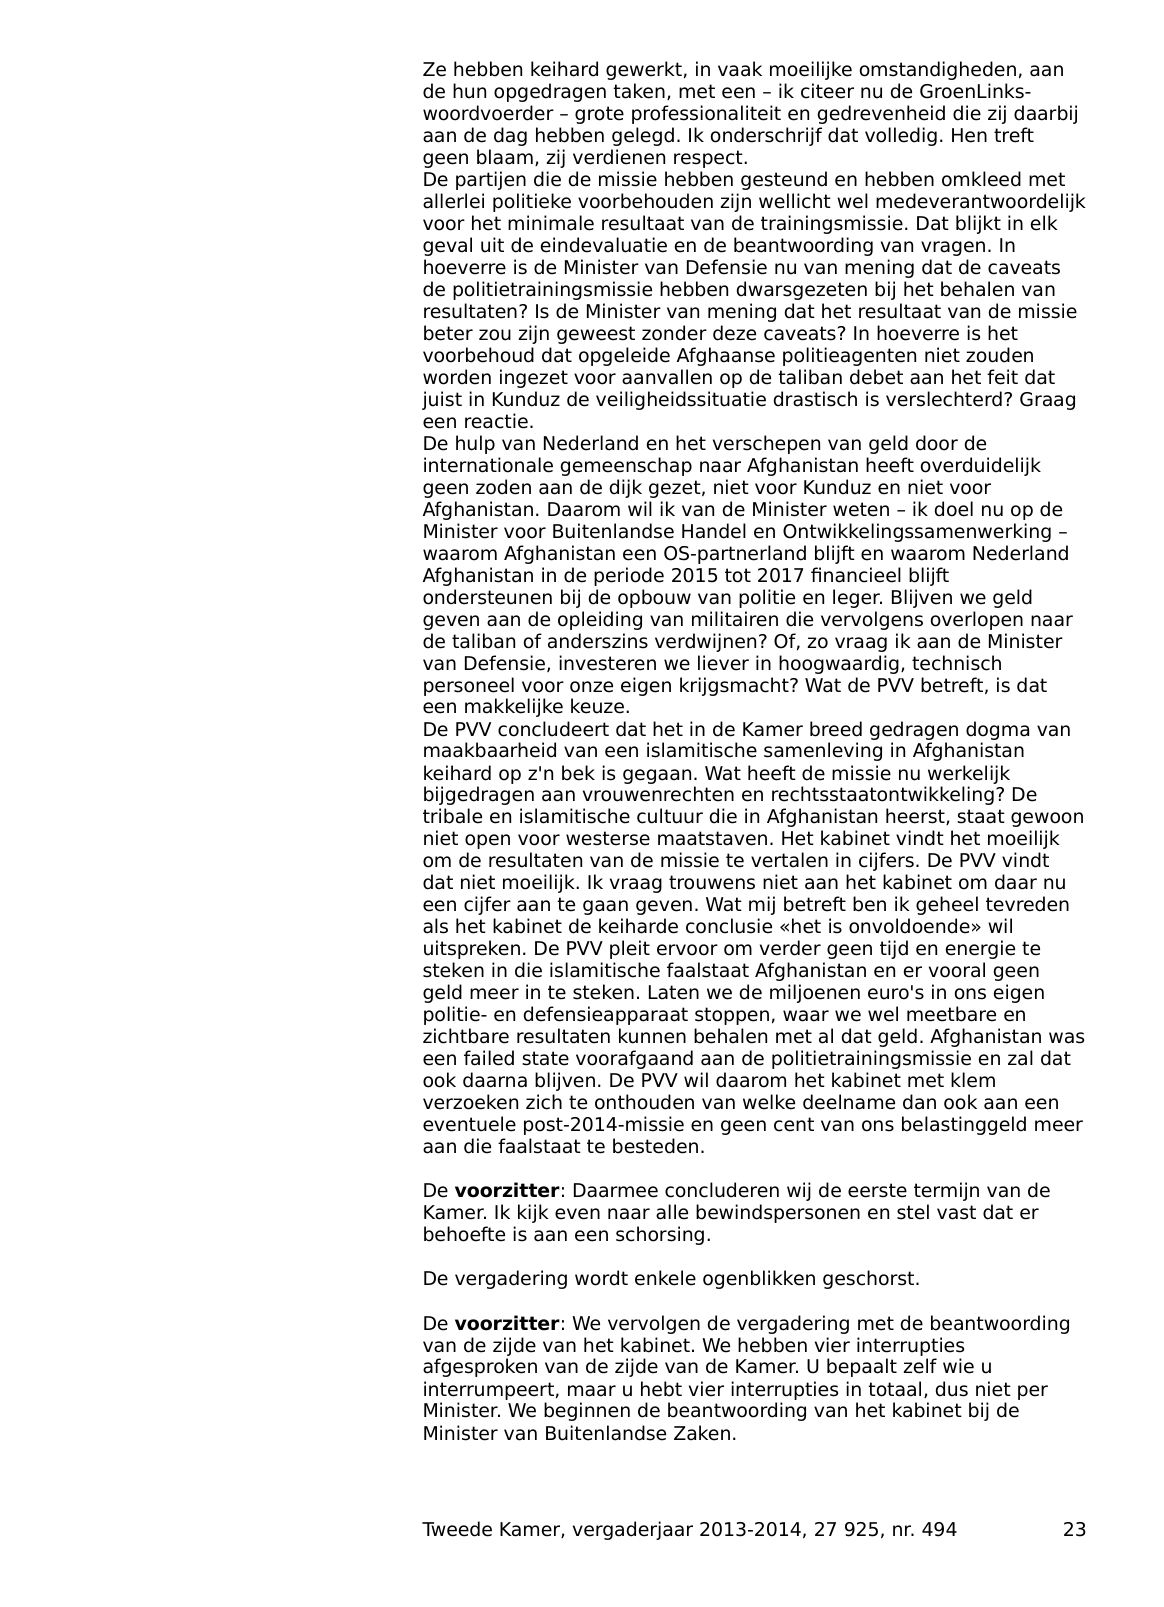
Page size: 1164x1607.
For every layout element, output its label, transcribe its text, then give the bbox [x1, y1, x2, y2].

text De PVV concludeert dat het in de Kamer breed gedragen dogma van maakbaarheid van een islamitische samenleving in Afghanistan keihard op z'n bek is gegaan. Wat heeft de missie nu werkelijk bijgedragen aan vrouwenrechten en rechtsstaatontwikkeling? De tribale en islamitische cultuur die in Afghanistan heerst, staat gewoon niet open voor westerse maatstaven. Het kabinet vindt het moeilijk om de resultaten van de missie te vertalen in cijfers. De PVV vindt dat niet moeilijk. Ik vraag trouwens niet aan het kabinet om daar nu een cijfer aan te gaan geven. Wat mij betreft ben ik geheel tevreden als het kabinet de keiharde conclusie «het is onvoldoende» wil uitspreken. De PVV pleit ervoor om verder geen tijd en energie te steken in die islamitische faalstaat Afghanistan en er vooral geen geld meer in te steken. Laten we de miljoenen euro's in ons eigen politie- en defensieapparaat stoppen, waar we wel meetbare en zichtbare resultaten kunnen behalen met al dat geld. Afghanistan was een failed state voorafgaand aan de politietrainingsmissie en zal dat ook daarna blijven. De PVV wil daarom het kabinet met klem verzoeken zich te onthouden van welke deelname dan ook aan een eventuele post-2014-missie en geen cent van ons belastinggeld meer aan die faalstaat te besteden. [422, 718, 1087, 1158]
text De voorzitter: We vervolgen de vergadering met de beantwoording van de zijde van het kabinet. We hebben vier interrupties afgesproken van de zijde van de Kamer. U bepaalt zelf wie u interrumpeert, maar u hebt vier interrupties in totaal, dus niet per Minister. We beginnen de beantwoording van het kabinet bij de Minister van Buitenlandse Zaken. [422, 1312, 1087, 1444]
text Ze hebben keihard gewerkt, in vaak moeilijke omstandigheden, aan de hun opgedragen taken, met een – ik citeer nu de GroenLinks-woordvoerder – grote professionaliteit en gedrevenheid die zij daarbij aan de dag hebben gelegd. Ik onderschrijf dat volledig. Hen treft geen blaam, zij verdienen respect. [422, 59, 1087, 169]
text De partijen die de missie hebben gesteund en hebben omkleed met allerlei politieke voorbehouden zijn wellicht wel medeverantwoordelijk voor het minimale resultaat van de trainingsmissie. Dat blijkt in elk geval uit de eindevaluatie en de beantwoording van vragen. In hoeverre is de Minister van Defensie nu van mening dat de caveats de politietrainingsmissie hebben dwarsgezeten bij het behalen van resultaten? Is de Minister van mening dat het resultaat van de missie beter zou zijn geweest zonder deze caveats? In hoeverre is het voorbehoud dat opgeleide Afghaanse politieagenten niet zouden worden ingezet voor aanvallen op de taliban debet aan het feit dat juist in Kunduz de veiligheidssituatie drastisch is verslechterd? Graag een reactie. [422, 169, 1087, 433]
text De voorzitter: Daarmee concluderen wij de eerste termijn van de Kamer. Ik kijk even naar alle bewindspersonen en stel vast dat er behoefte is aan een schorsing. [422, 1180, 1087, 1246]
text De hulp van Nederland en het verschepen van geld door de internationale gemeenschap naar Afghanistan heeft overduidelijk geen zoden aan de dijk gezet, niet voor Kunduz en niet voor Afghanistan. Daarom wil ik van de Minister weten – ik doel nu op de Minister voor Buitenlandse Handel en Ontwikkelingssamenwerking – waarom Afghanistan een OS-partnerland blijft en waarom Nederland Afghanistan in de periode 2015 tot 2017 financieel blijft ondersteunen bij de opbouw van politie en leger. Blijven we geld geven aan de opleiding van militairen die vervolgens overlopen naar de taliban of anderszins verdwijnen? Of, zo vraag ik aan de Minister van Defensie, investeren we liever in hoogwaardig, technisch personeel voor onze eigen krijgsmacht? Wat de PVV betreft, is dat een makkelijke keuze. [422, 433, 1087, 718]
text De vergadering wordt enkele ogenblikken geschorst. [422, 1268, 1087, 1290]
